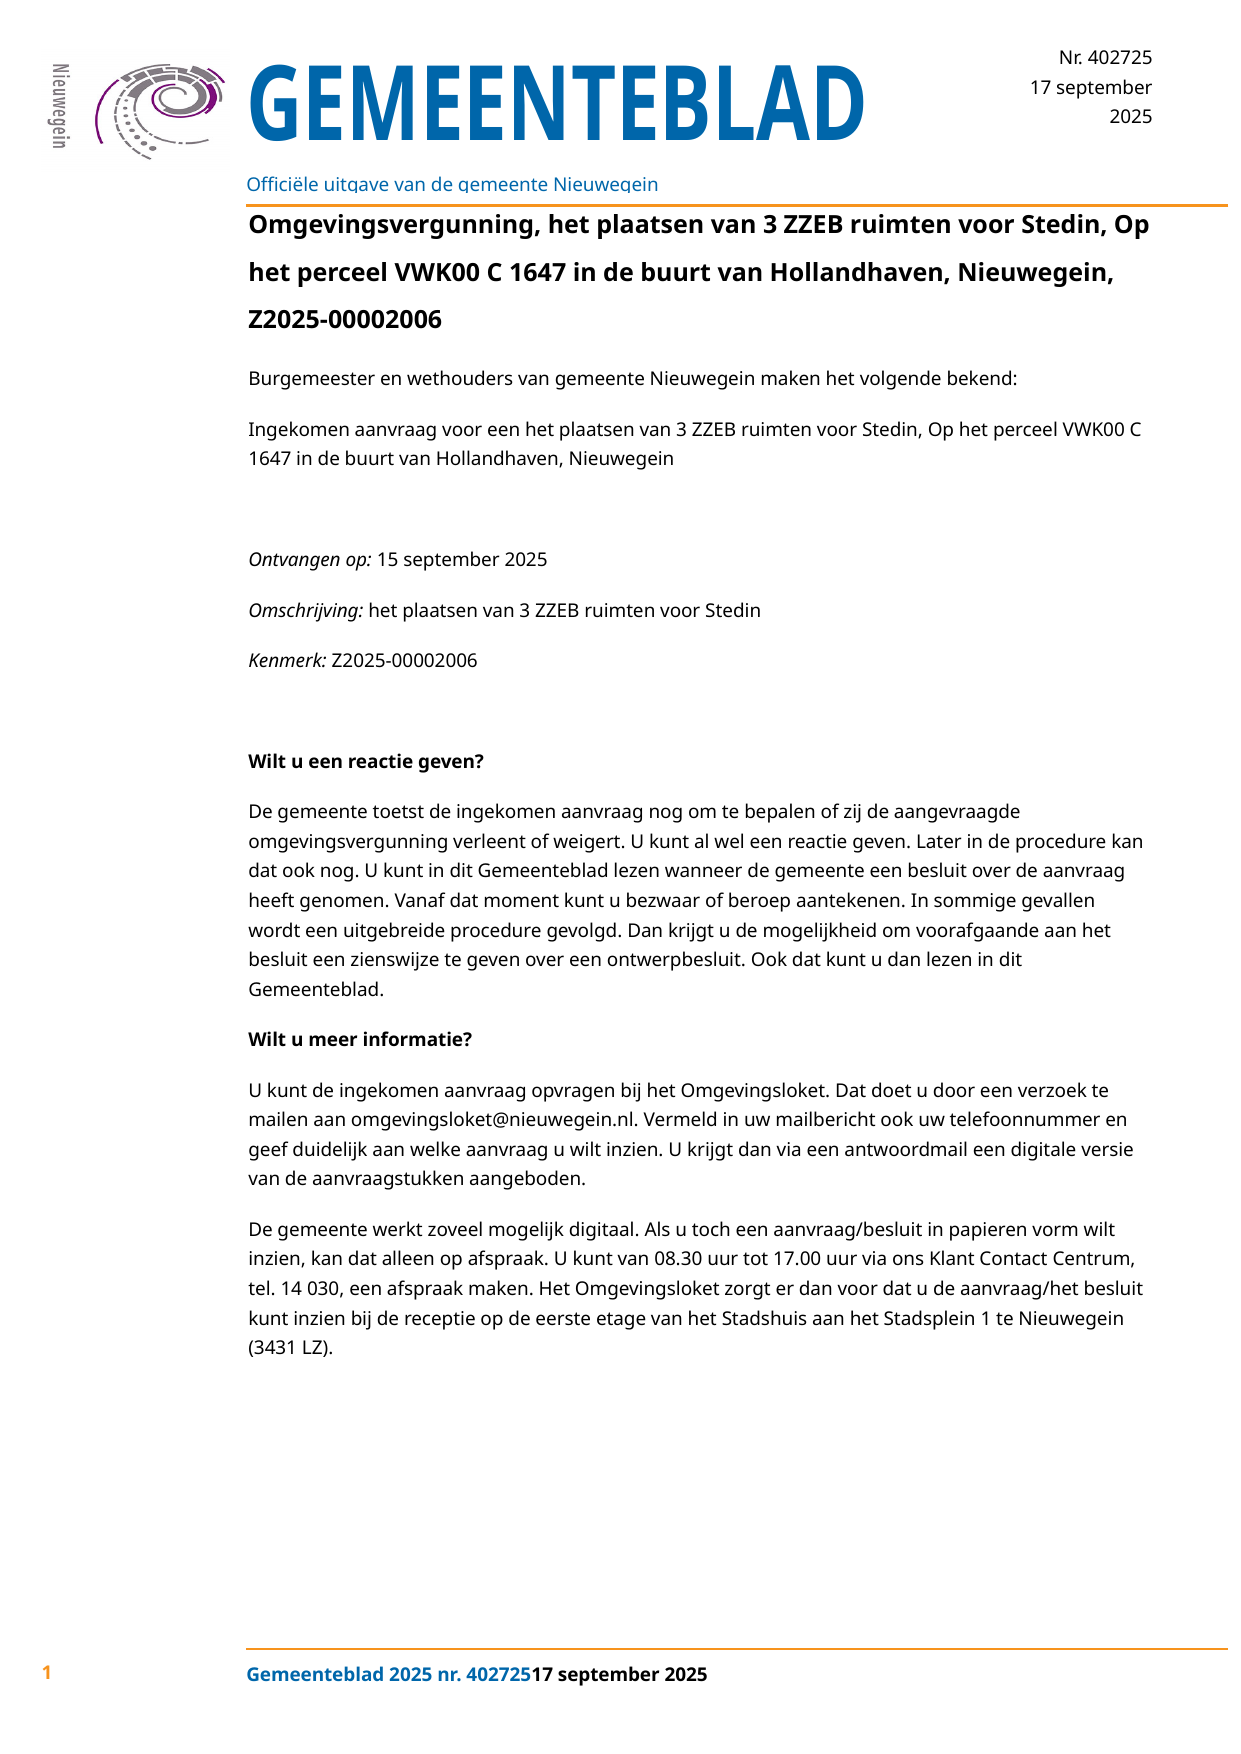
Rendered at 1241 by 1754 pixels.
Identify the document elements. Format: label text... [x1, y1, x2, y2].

text Kenmerk: Z2025-00002006 [248, 647, 1152, 673]
text Ingekomen aanvraag voor een het plaatsen van 3 ZZEB ruimten voor Stedin, Op het perceel VWK00 C 1647 in de buurt van Hollandhaven, Nieuwegein [248, 416, 1152, 471]
picture [41, 47, 231, 172]
text De gemeente werkt zoveel mogelijk digitaal. Als u toch een aanvraag/besluit in papieren vorm wilt inzien, kan dat alleen op afspraak. U kunt van 08.30 uur tot 17.00 uur via ons Klant Contact Centrum, tel. 14 030, een afspraak maken. Het Omgevingsloket zorgt er dan voor dat u de aanvraag/het besluit kunt inzien bij de receptie op de eerste etage van het Stadshuis aan het Stadsplein 1 te Nieuwegein (3431 LZ). [248, 1216, 1152, 1360]
text Omgevingsvergunning, het plaatsen van 3 ZZEB ruimten voor Stedin, Op het perceel VWK00 C 1647 in de buurt van Hollandhaven, Nieuwegein, Z2025-00002006 [248, 207, 1152, 336]
text Wilt u meer informatie? [248, 1026, 1152, 1052]
text Omschrijving: het plaatsen van 3 ZZEB ruimten voor Stedin [248, 597, 1152, 622]
text De gemeente toetst de ingekomen aanvraag nog om te bepalen of zij de aangevraagde omgevingsvergunning verleent of weigert. U kunt al wel een reactie geven. Later in de procedure kan dat ook nog. U kunt in dit Gemeenteblad lezen wanneer de gemeente een besluit over de aanvraag heeft genomen. Vanaf dat moment kunt u bezwaar of beroep aantekenen. In sommige gevallen wordt een uitgebreide procedure gevolgd. Dan krijgt u de mogelijkheid om voorafgaande aan het besluit een zienswijze te geven over een ontwerpbesluit. Ook dat kunt u dan lezen in dit Gemeenteblad. [248, 798, 1152, 1002]
text Burgemeester en wethouders van gemeente Nieuwegein maken het volgende bekend: [248, 366, 1152, 391]
text Ontvangen op: 15 september 2025 [248, 546, 1152, 572]
text U kunt de ingekomen aanvraag opvragen bij het Omgevingsloket. Dat doet u door een verzoek te mailen aan omgevingsloket@nieuwegein.nl. Vermeld in uw mailbericht ook uw telefoonnummer en geef duidelijk aan welke aanvraag u wilt inzien. U krijgt dan via een antwoordmail een digitale versie van de aanvraagstukken aangeboden. [248, 1077, 1152, 1191]
text Wilt u een reactie geven? [248, 748, 1152, 774]
